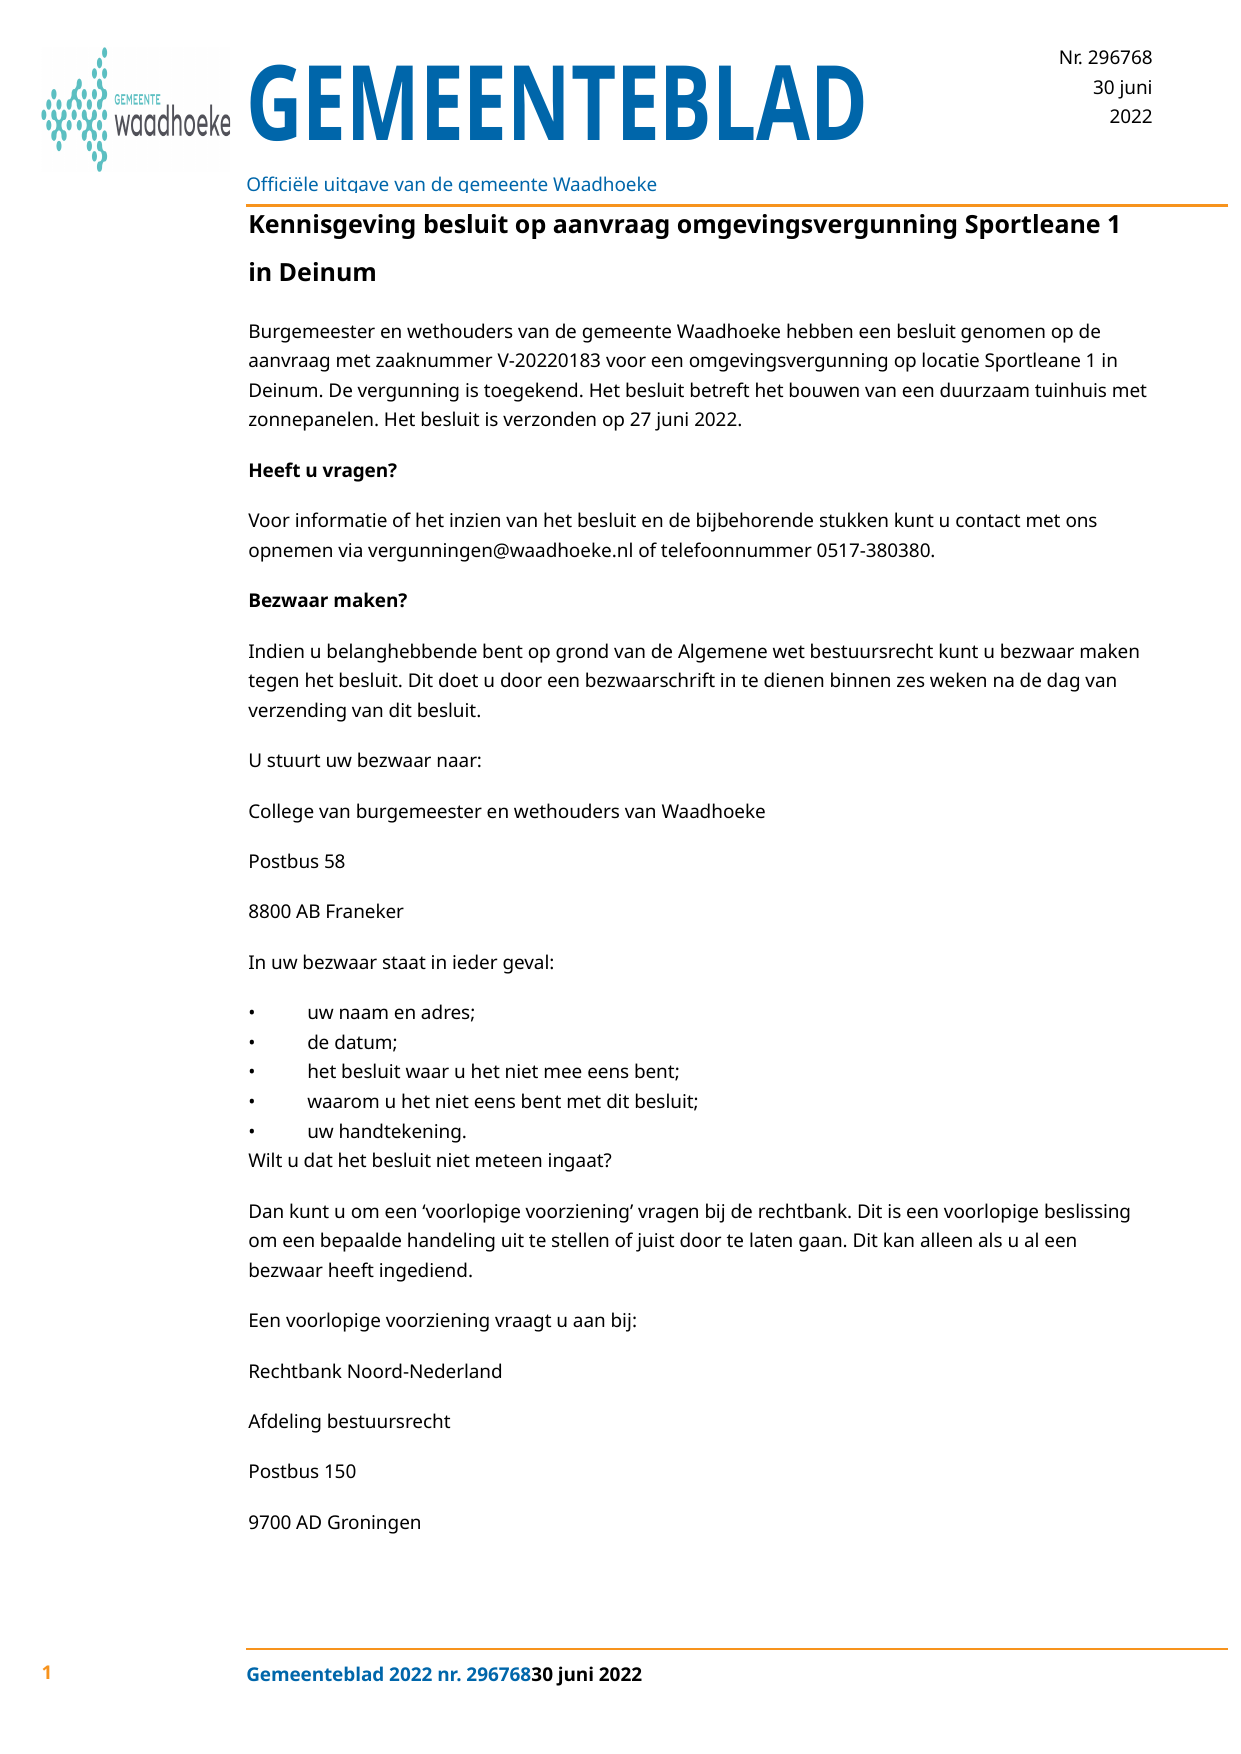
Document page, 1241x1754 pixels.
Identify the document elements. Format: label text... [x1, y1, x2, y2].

text Burgemeester en wethouders van de gemeente Waadhoeke hebben een besluit genomen op de aanvraag met zaaknummer V-20220183 voor een omgevingsvergunning op locatie Sportleane 1 in Deinum. De vergunning is toegekend. Het besluit betreft het bouwen van een duurzaam tuinhuis met zonnepanelen. Het besluit is verzonden op 27 juni 2022. [248, 318, 1152, 432]
text U stuurt uw bezwaar naar: [248, 747, 1152, 773]
picture [41, 47, 231, 172]
text 9700 AD Groningen [248, 1509, 1152, 1535]
list het besluit waar u het niet mee eens bent; [248, 1059, 1152, 1084]
list uw handtekening. [248, 1118, 1152, 1144]
text Postbus 150 [248, 1459, 1152, 1484]
text Wilt u dat het besluit niet meteen ingaat? [248, 1147, 1152, 1173]
text College van burgemeester en wethouders van Waadhoeke [248, 798, 1152, 824]
text Bezwaar maken? [248, 587, 1152, 613]
text Dan kunt u om een ‘voorlopige voorziening’ vragen bij de rechtbank. Dit is een voorlopige beslissing om een bepaalde handeling uit te stellen of juist door te laten gaan. Dit kan alleen als u al een bezwaar heeft ingediend. [248, 1198, 1152, 1283]
text Postbus 58 [248, 848, 1152, 874]
text Voor informatie of het inzien van het besluit en de bijbehorende stukken kunt u contact met ons opnemen via vergunningen@waadhoeke.nl of telefoonnummer 0517-380380. [248, 507, 1152, 563]
text Een voorlopige voorziening vraagt u aan bij: [248, 1307, 1152, 1333]
text Heeft u vragen? [248, 457, 1152, 483]
list waarom u het niet eens bent met dit besluit; [248, 1088, 1152, 1114]
list uw naam en adres; [248, 999, 1152, 1025]
text 8800 AB Franeker [248, 899, 1152, 924]
text Afdeling bestuursrecht [248, 1408, 1152, 1434]
text Rechtbank Noord-Nederland [248, 1358, 1152, 1384]
text Indien u belanghebbende bent op grond van de Algemene wet bestuursrecht kunt u bezwaar maken tegen het besluit. Dit doet u door een bezwaarschrift in te dienen binnen zes weken na de dag van verzending van dit besluit. [248, 638, 1152, 723]
text In uw bezwaar staat in ieder geval: [248, 949, 1152, 975]
text Kennisgeving besluit op aanvraag omgevingsvergunning Sportleane 1 in Deinum [248, 207, 1152, 288]
list de datum; [248, 1029, 1152, 1055]
